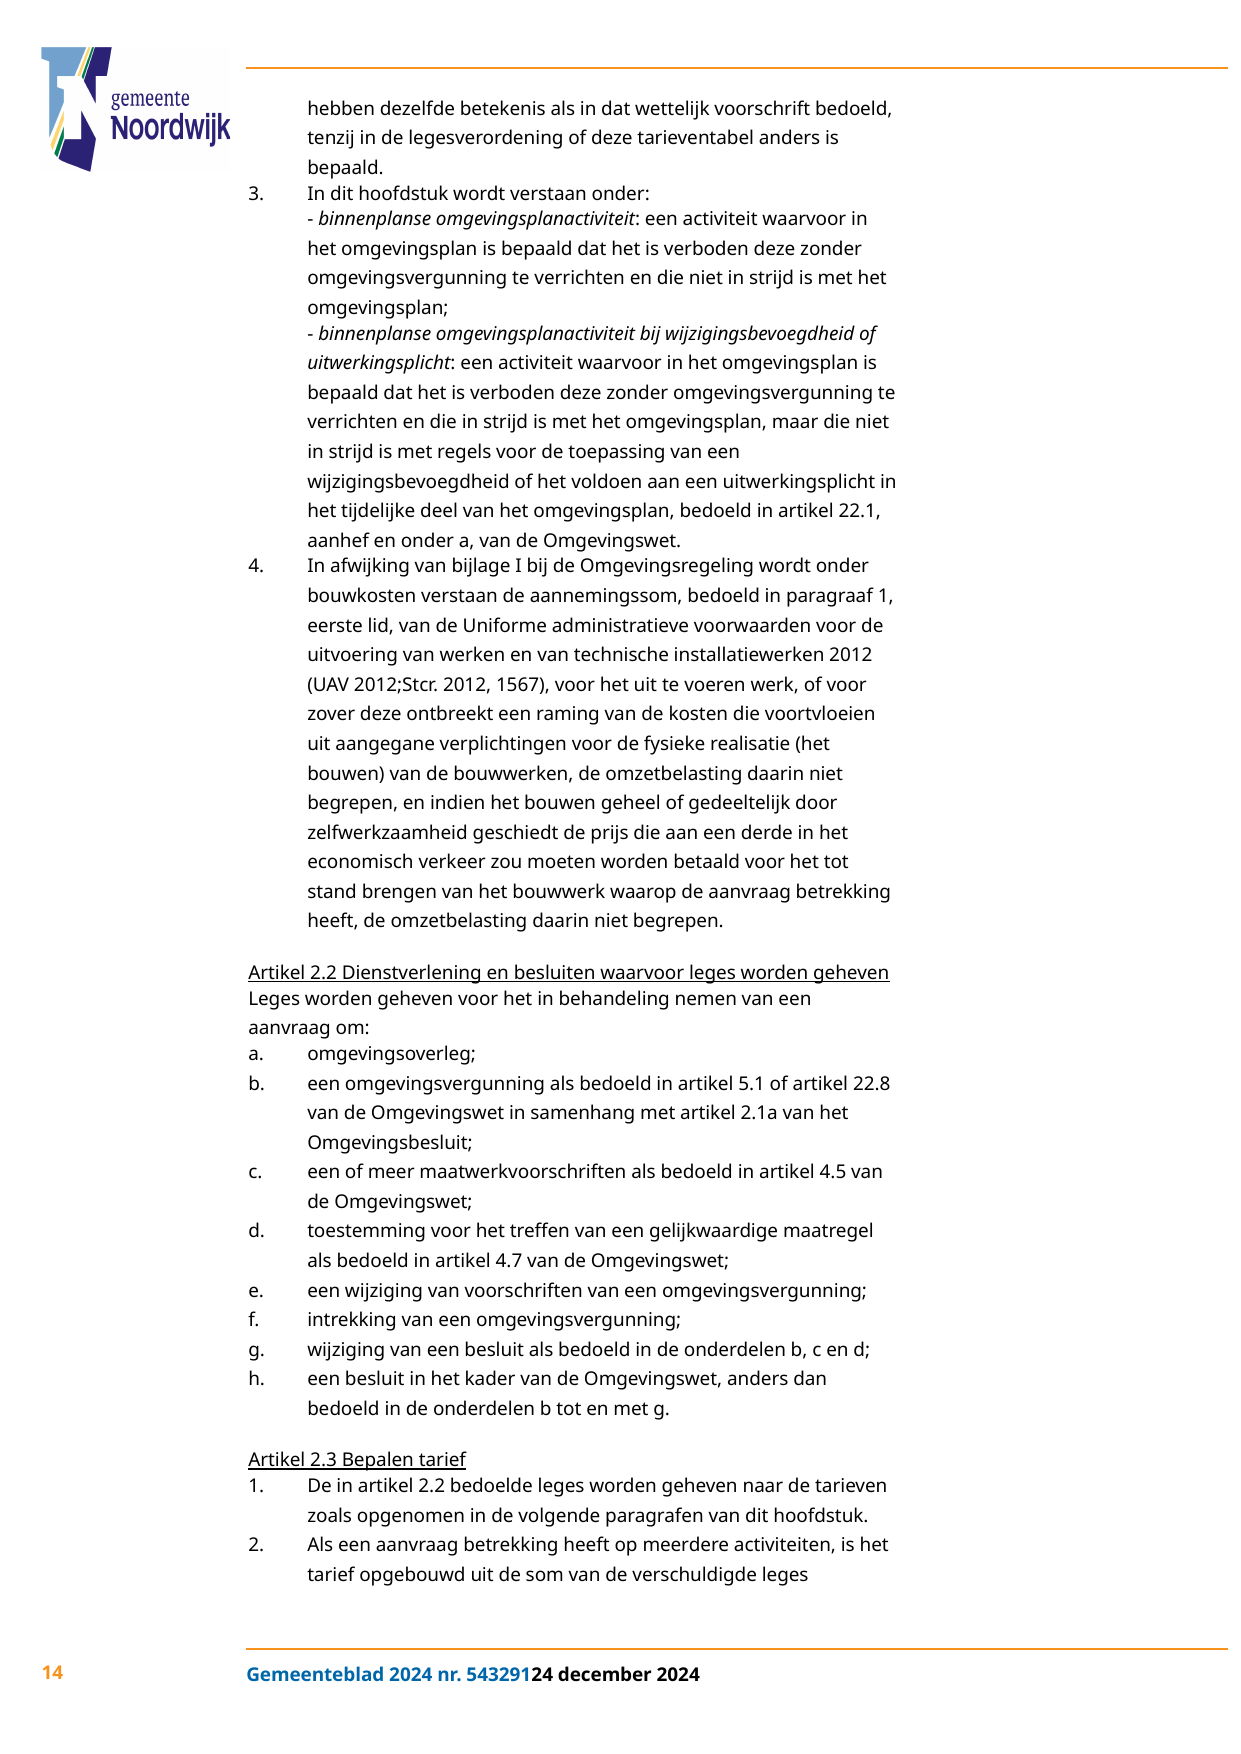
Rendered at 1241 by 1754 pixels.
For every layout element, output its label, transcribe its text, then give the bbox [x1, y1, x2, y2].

table_cell [898, 205, 1152, 320]
table_cell De in artikel 2.2 bedoelde leges worden geheven naar de tarieven zoals opgenomen in de volgende paragrafen van dit hoofdstuk. Als een aanvraag betrekking heeft op meerdere activiteiten, is het tarief opgebouwd uit de som van de verschuldigde leges [248, 1473, 898, 1587]
table_cell [898, 95, 1152, 180]
table_cell [898, 553, 1152, 933]
table_cell Artikel 2.3 Bepalen tarief [248, 1447, 898, 1472]
table_cell Leges worden geheven voor het in behandeling nemen van een aanvraag om: [248, 985, 898, 1040]
table_cell - binnenplanse omgevingsplanactiviteit: een activiteit waarvoor in het omgevingsplan is bepaald dat het is verboden deze zonder omgevingsvergunning te verrichten en die niet in strijd is met het omgevingsplan; [248, 205, 898, 320]
table_cell [898, 985, 1152, 1040]
table_cell In dit hoofdstuk wordt verstaan onder: [248, 180, 898, 205]
table_cell omgevingsoverleg; een omgevingsvergunning als bedoeld in artikel 5.1 of artikel 22.8 van de Omgevingswet in samenhang met artikel 2.1a van het Omgevingsbesluit; een of meer maatwerkvoorschriften als bedoeld in artikel 4.5 van de Omgevingswet; toestemming voor het treffen van een gelijkwaardige maatregel als bedoeld in artikel 4.7 van de Omgevingswet; een wijziging van voorschriften van een omgevingsvergunning; intrekking van een omgevingsvergunning; wijziging van een besluit als bedoeld in de onderdelen b, c en d; een besluit in het kader van de Omgevingswet, anders dan bedoeld in de onderdelen b tot en met g. [248, 1040, 898, 1421]
table_cell [248, 934, 898, 959]
table_cell [898, 959, 1152, 985]
table_cell [898, 934, 1152, 959]
table_cell In afwijking van bijlage I bij de Omgevingsregeling wordt onder bouwkosten verstaan de aannemingssom, bedoeld in paragraaf 1, eerste lid, van de Uniforme administratieve voorwaarden voor de uitvoering van werken en van technische installatiewerken 2012 (UAV 2012;Stcr. 2012, 1567), voor het uit te voeren werk, of voor zover deze ontbreekt een raming van de kosten die voortvloeien uit aangegane verplichtingen voor de fysieke realisatie (het bouwen) van de bouwwerken, de omzetbelasting daarin niet begrepen, en indien het bouwen geheel of gedeeltelijk door zelfwerkzaamheid geschiedt de prijs die aan een derde in het economisch verkeer zou moeten worden betaald voor het tot stand brengen van het bouwwerk waarop de aanvraag betrekking heeft, de omzetbelasting daarin niet begrepen. [248, 553, 898, 933]
table_cell [898, 320, 1152, 553]
table_cell [898, 1447, 1152, 1472]
table_cell [898, 1421, 1152, 1447]
picture [41, 47, 231, 172]
table_cell [898, 180, 1152, 205]
table_cell hebben dezelfde betekenis als in dat wettelijk voorschrift bedoeld, tenzij in de legesverordening of deze tarieventabel anders is bepaald. [248, 95, 898, 180]
table_cell Artikel 2.2 Dienstverlening en besluiten waarvoor leges worden geheven [248, 959, 898, 985]
table_cell [898, 1040, 1152, 1421]
table_cell [248, 1421, 898, 1447]
table_cell - binnenplanse omgevingsplanactiviteit bij wijzigingsbevoegdheid of uitwerkingsplicht: een activiteit waarvoor in het omgevingsplan is bepaald dat het is verboden deze zonder omgevingsvergunning te verrichten en die in strijd is met het omgevingsplan, maar die niet in strijd is met regels voor de toepassing van een wijzigingsbevoegdheid of het voldoen aan een uitwerkingsplicht in het tijdelijke deel van het omgevingsplan, bedoeld in artikel 22.1, aanhef en onder a, van de Omgevingswet. [248, 320, 898, 553]
table_cell [898, 1473, 1152, 1587]
